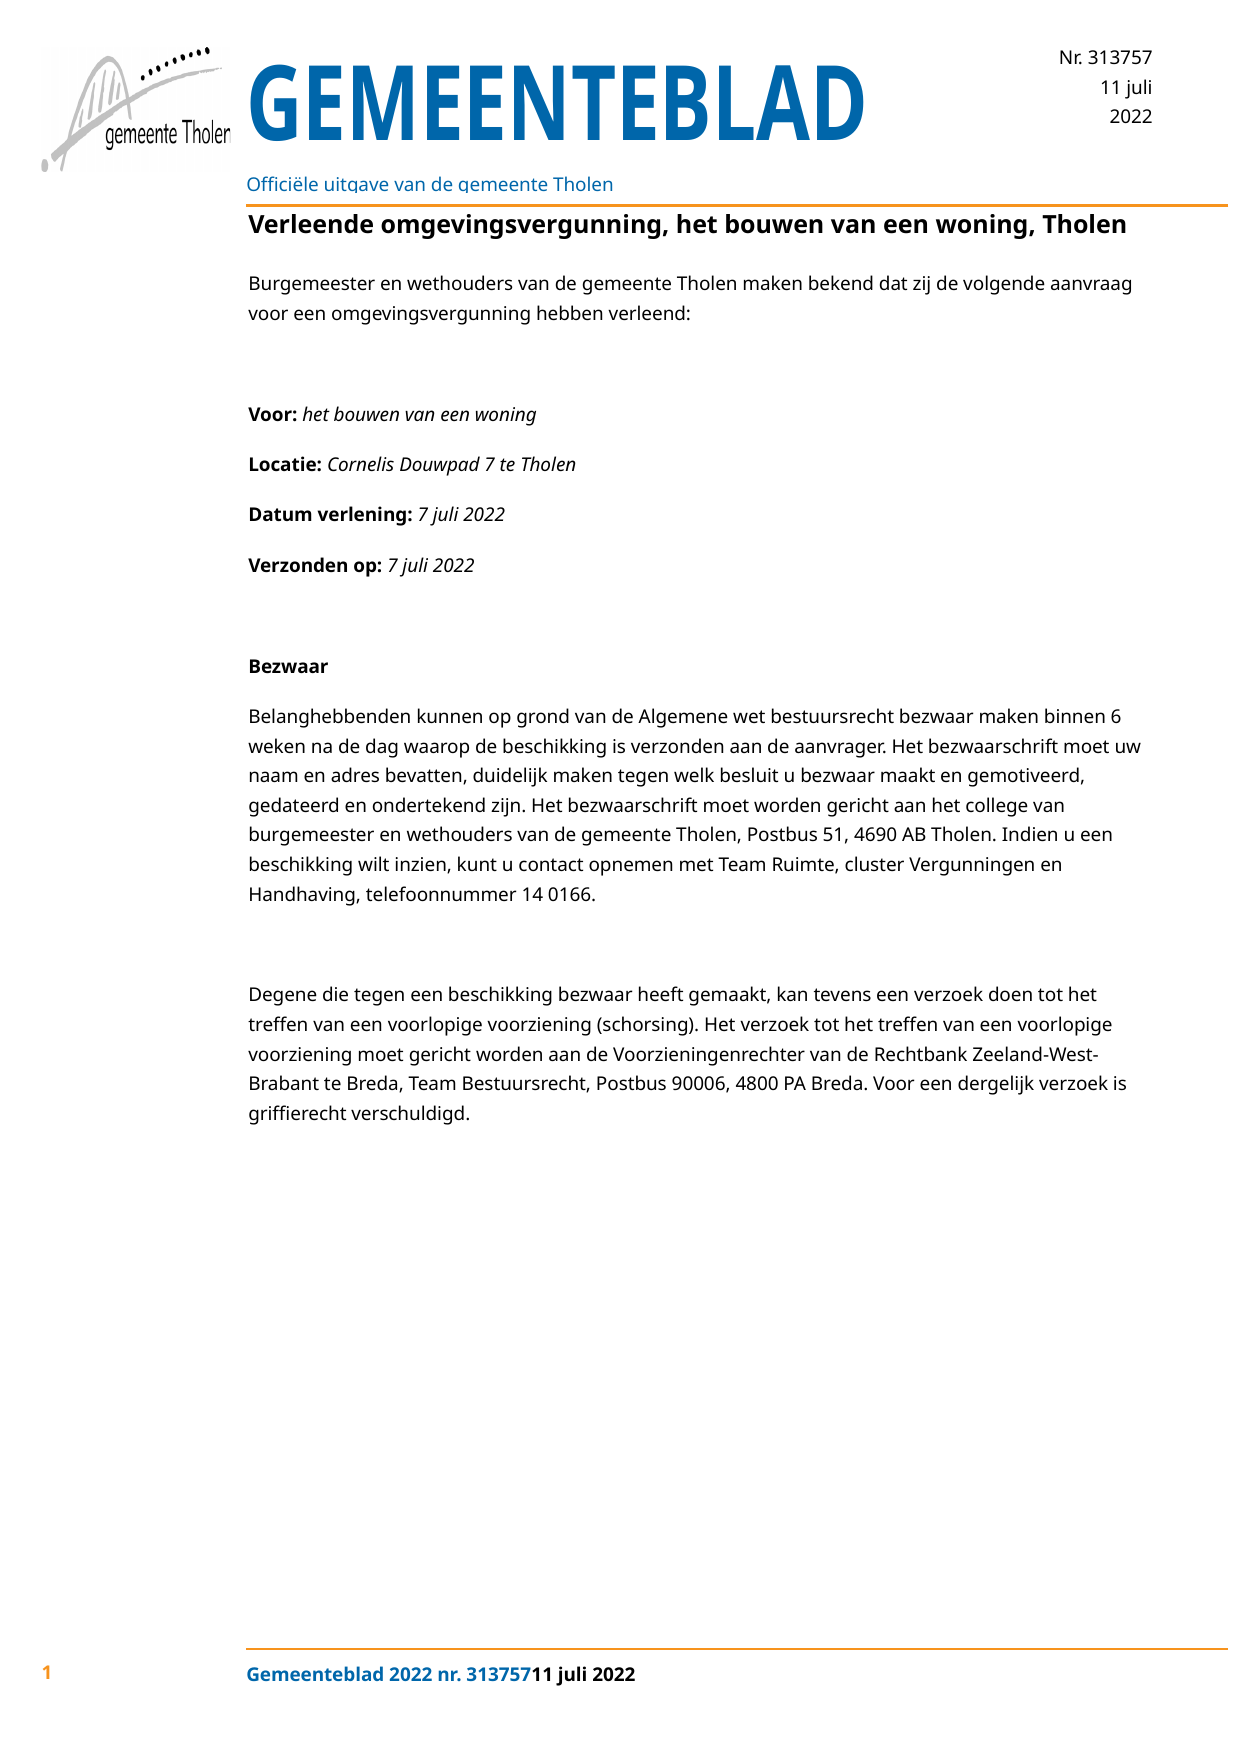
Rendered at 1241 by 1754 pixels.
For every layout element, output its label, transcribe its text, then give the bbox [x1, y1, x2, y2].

text Burgemeester en wethouders van de gemeente Tholen maken bekend dat zij de volgende aanvraag voor een omgevingsvergunning hebben verleend: [248, 270, 1152, 326]
text Voor: het bouwen van een woning [248, 401, 1152, 426]
text Bezwaar [248, 653, 1152, 678]
text Belanghebbenden kunnen op grond van de Algemene wet bestuursrecht bezwaar maken binnen 6 weken na de dag waarop de beschikking is verzonden aan de aanvrager. Het bezwaarschrift moet uw naam en adres bevatten, duidelijk maken tegen welk besluit u bezwaar maakt en gemotiveerd, gedateerd en ondertekend zijn. Het bezwaarschrift moet worden gericht aan het college van burgemeester en wethouders van de gemeente Tholen, Postbus 51, 4690 AB Tholen. Indien u een beschikking wilt inzien, kunt u contact opnemen met Team Ruimte, cluster Vergunningen en Handhaving, telefoonnummer 14 0166. [248, 703, 1152, 906]
text Verzonden op: 7 juli 2022 [248, 552, 1152, 578]
text Datum verlening: 7 juli 2022 [248, 502, 1152, 527]
text Degene die tegen een beschikking bezwaar heeft gemaakt, kan tevens een verzoek doen tot het treffen van een voorlopige voorziening (schorsing). Het verzoek tot het treffen van een voorlopige voorziening moet gericht worden aan de Voorzieningenrechter van de Rechtbank Zeeland-West-Brabant te Breda, Team Bestuursrecht, Postbus 90006, 4800 PA Breda. Voor een dergelijk verzoek is griffierecht verschuldigd. [248, 982, 1152, 1126]
text Verleende omgevingsvergunning, het bouwen van een woning, Tholen [248, 207, 1152, 241]
picture [41, 47, 231, 172]
text Locatie: Cornelis Douwpad 7 te Tholen [248, 451, 1152, 477]
